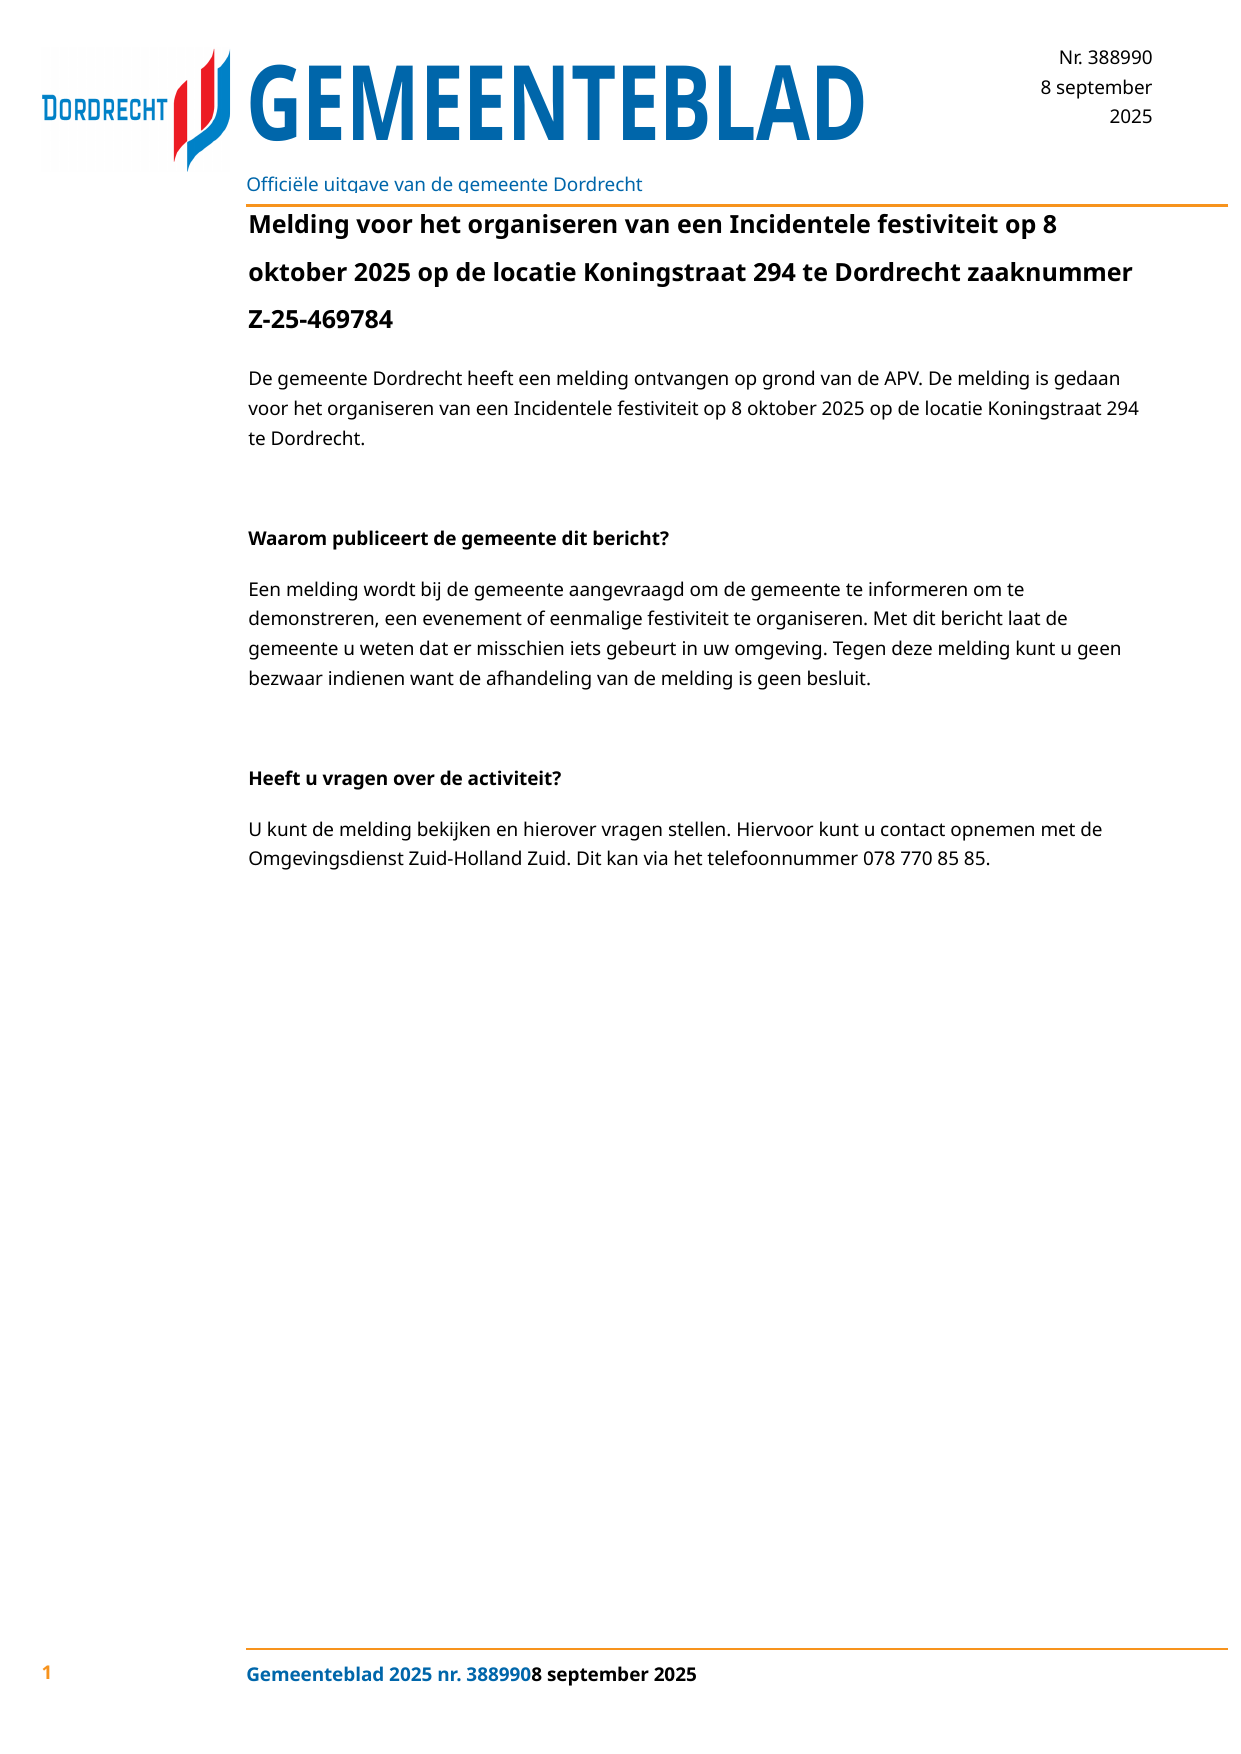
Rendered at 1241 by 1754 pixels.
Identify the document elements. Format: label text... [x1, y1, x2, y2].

text Waarom publiceert de gemeente dit bericht? [248, 526, 1152, 551]
text Melding voor het organiseren van een Incidentele festiviteit op 8 oktober 2025 op de locatie Koningstraat 294 te Dordrecht zaaknummer Z-25-469784 [248, 207, 1152, 336]
text De gemeente Dordrecht heeft een melding ontvangen op grond van de APV. De melding is gedaan voor het organiseren van een Incidentele festiviteit op 8 oktober 2025 op de locatie Koningstraat 294 te Dordrecht. [248, 366, 1152, 450]
picture [41, 47, 231, 172]
text U kunt de melding bekijken en hierover vragen stellen. Hiervoor kunt u contact opnemen met de Omgevingsdienst Zuid-Holland Zuid. Dit kan via het telefoonnummer 078 770 85 85. [248, 816, 1152, 871]
text Een melding wordt bij de gemeente aangevraagd om de gemeente te informeren om te demonstreren, een evenement of eenmalige festiviteit te organiseren. Met dit bericht laat de gemeente u weten dat er misschien iets gebeurt in uw omgeving. Tegen deze melding kunt u geen bezwaar indienen want de afhandeling van de melding is geen besluit. [248, 576, 1152, 690]
text Heeft u vragen over de activiteit? [248, 766, 1152, 791]
